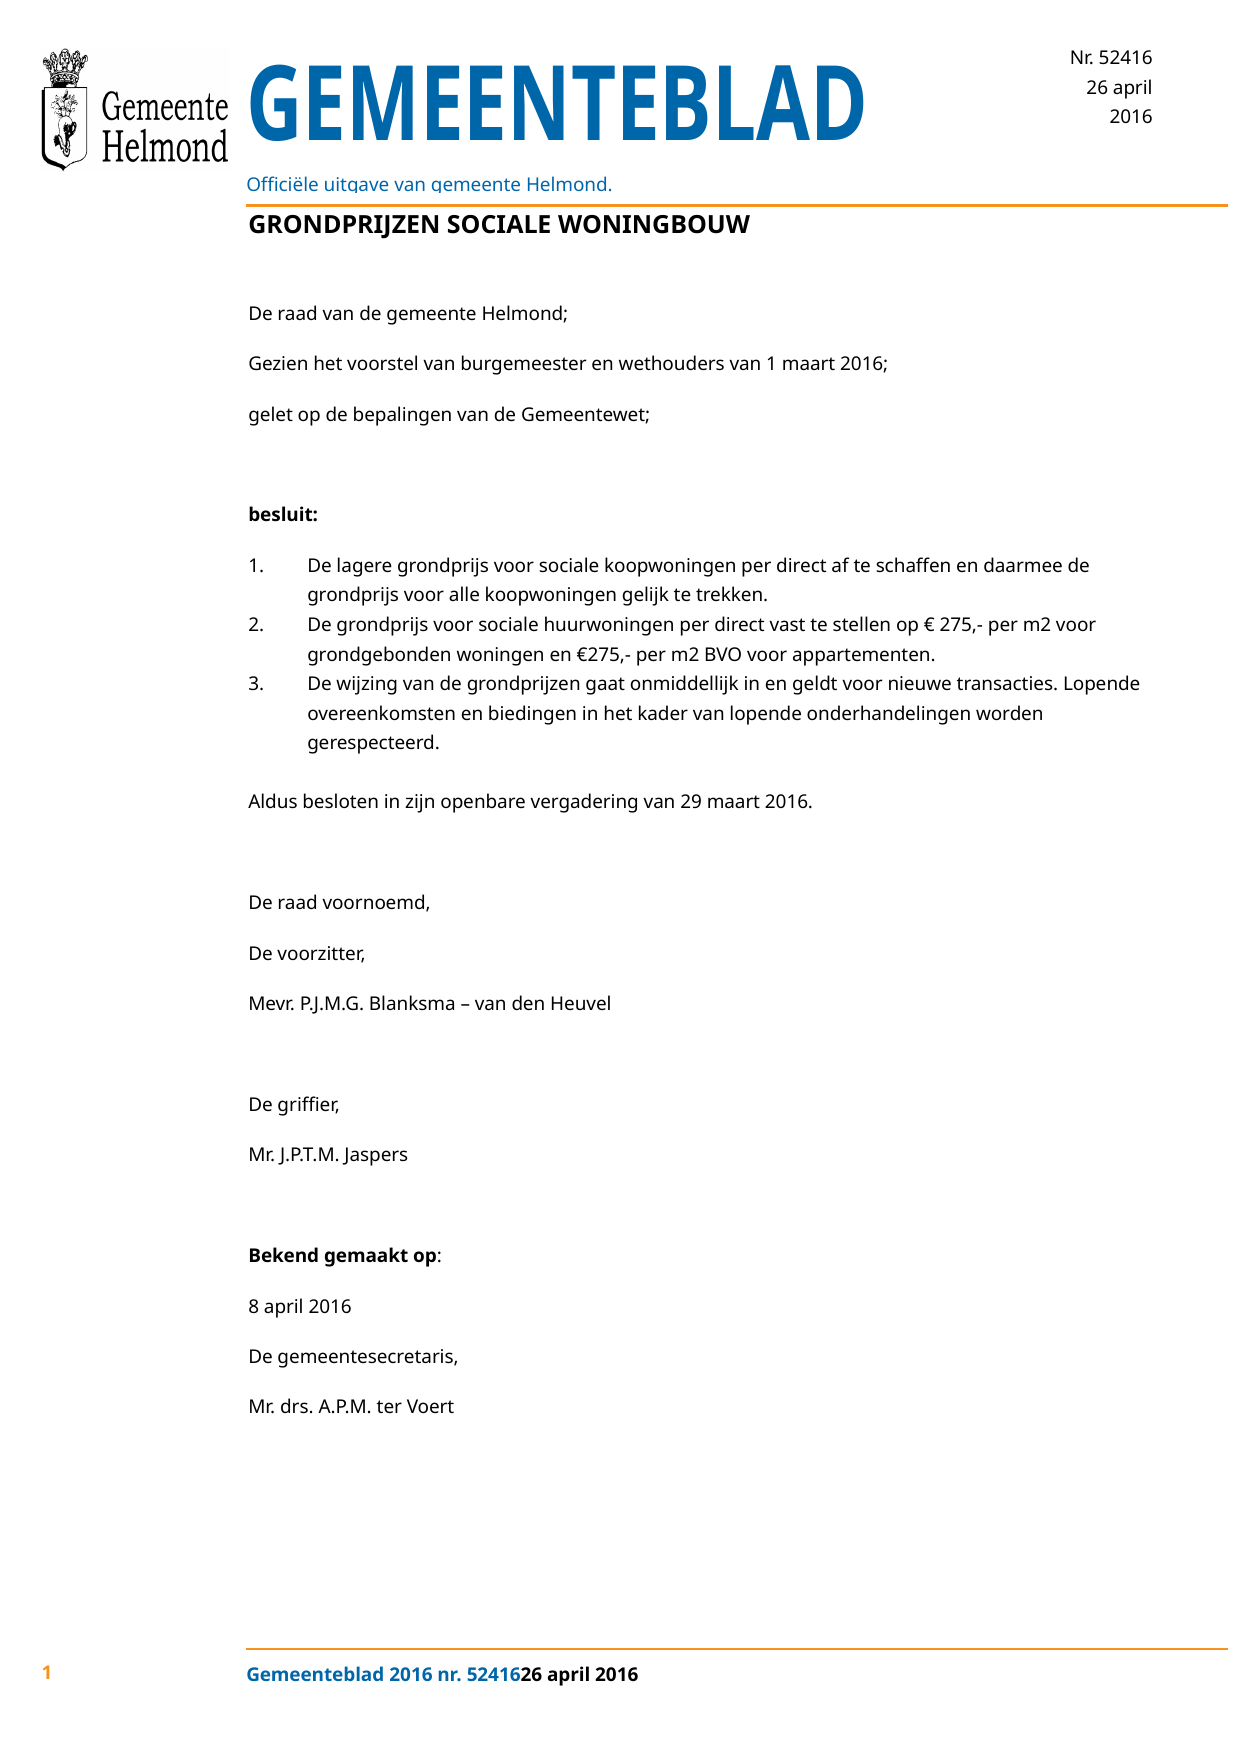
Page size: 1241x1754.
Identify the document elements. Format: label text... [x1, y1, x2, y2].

text Mr. J.P.T.M. Jaspers [248, 1142, 1152, 1167]
list De lagere grondprijs voor sociale koopwoningen per direct af te schaffen en daarmee de grondprijs voor alle koopwoningen gelijk te trekken. [248, 552, 1152, 607]
picture [41, 47, 231, 172]
text De griffier, [248, 1091, 1152, 1117]
text De raad van de gemeente Helmond; [248, 300, 1152, 326]
text De gemeentesecretaris, [248, 1343, 1152, 1369]
text De raad voornoemd, [248, 889, 1152, 915]
text De voorzitter, [248, 940, 1152, 966]
list De grondprijs voor sociale huurwoningen per direct vast te stellen op € 275,- per m2 voor grondgebonden woningen en €275,- per m2 BVO voor appartementen. [248, 611, 1152, 666]
text 8 april 2016 [248, 1293, 1152, 1318]
text besluit: [248, 502, 1152, 527]
text Bekend gemaakt op: [248, 1242, 1152, 1268]
text Mr. drs. A.P.M. ter Voert [248, 1394, 1152, 1419]
text Aldus besloten in zijn openbare vergadering van 29 maart 2016. [248, 789, 1152, 814]
text gelet op de bepalingen van de Gemeentewet; [248, 401, 1152, 426]
text GRONDPRIJZEN SOCIALE WONINGBOUW [248, 207, 1152, 241]
text Mevr. P.J.M.G. Blanksma – van den Heuvel [248, 990, 1152, 1016]
text Gezien het voorstel van burgemeester en wethouders van 1 maart 2016; [248, 350, 1152, 376]
list De wijzing van de grondprijzen gaat onmiddellijk in en geldt voor nieuwe transacties. Lopende overeenkomsten en biedingen in het kader van lopende onderhandelingen worden gerespecteerd. [248, 670, 1152, 755]
